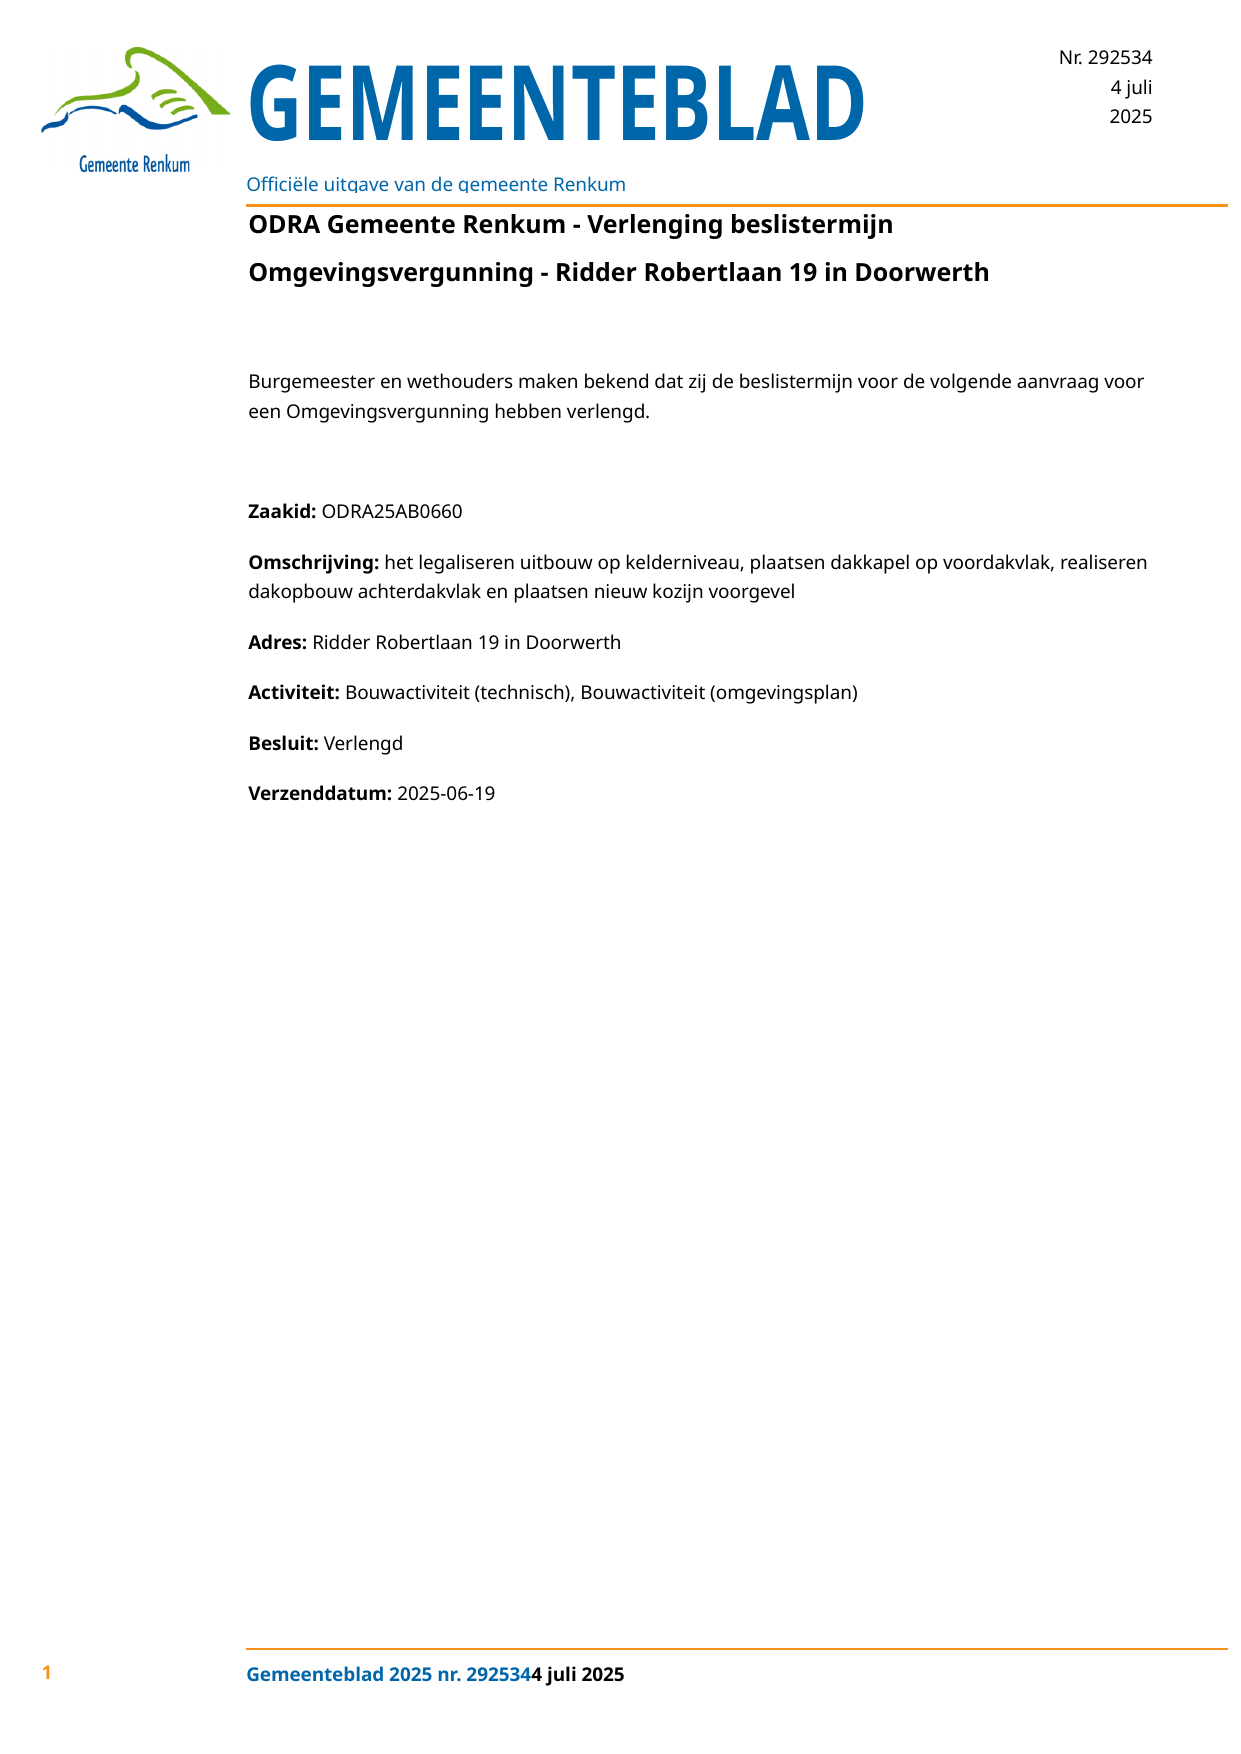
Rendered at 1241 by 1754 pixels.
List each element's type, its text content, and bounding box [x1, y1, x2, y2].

text Besluit: Verlengd [248, 730, 1152, 756]
text Activiteit: Bouwactiviteit (technisch), Bouwactiviteit (omgevingsplan) [248, 679, 1152, 705]
text Omschrijving: het legaliseren uitbouw op kelderniveau, plaatsen dakkapel op voordakvlak, realiseren dakopbouw achterdakvlak en plaatsen nieuw kozijn voorgevel [248, 549, 1152, 604]
text ODRA Gemeente Renkum - Verlenging beslistermijn Omgevingsvergunning - Ridder Robertlaan 19 in Doorwerth [248, 207, 1152, 288]
text Adres: Ridder Robertlaan 19 in Doorwerth [248, 629, 1152, 655]
text Zaakid: ODRA25AB0660 [248, 499, 1152, 524]
text Verzenddatum: 2025-06-19 [248, 780, 1152, 806]
text Burgemeester en wethouders maken bekend dat zij de beslistermijn voor de volgende aanvraag voor een Omgevingsvergunning hebben verlengd. [248, 368, 1152, 424]
picture [41, 47, 231, 172]
